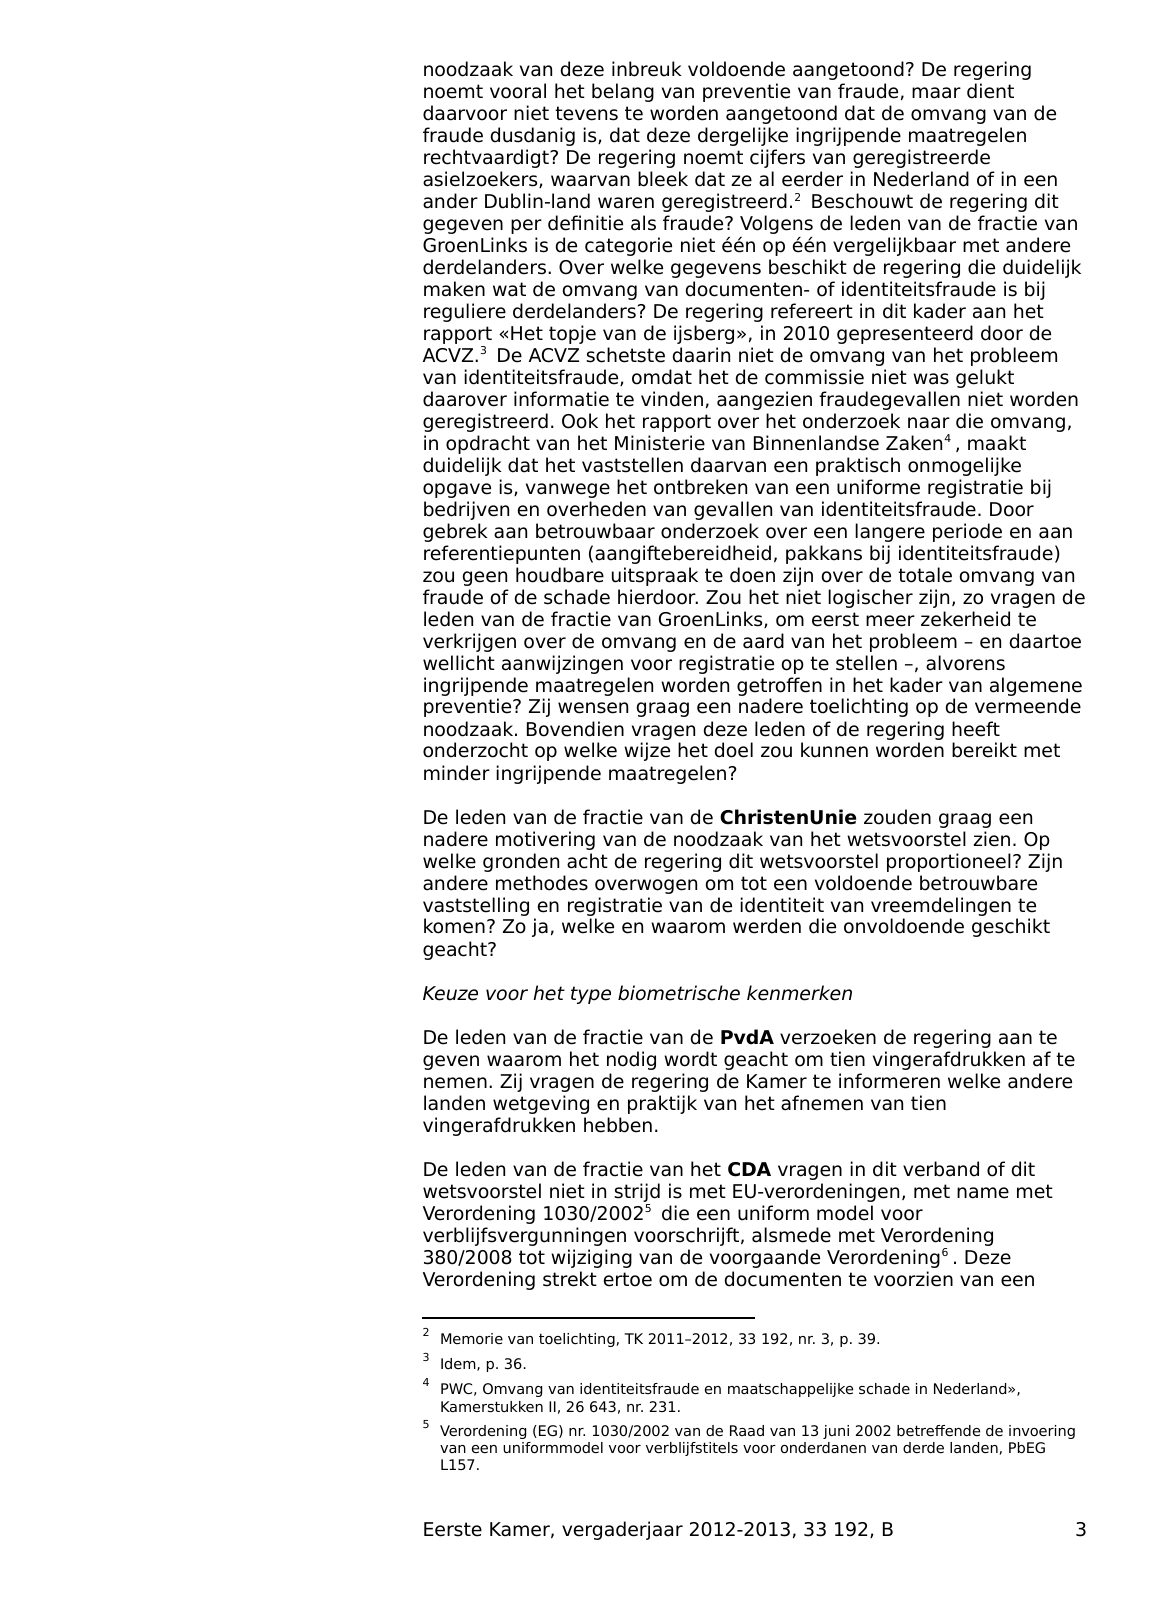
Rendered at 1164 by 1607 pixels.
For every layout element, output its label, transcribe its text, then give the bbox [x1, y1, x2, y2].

text PWC, Omvang van identiteitsfraude en maatschappelijke schade in Nederland», Kamerstukken II, 26 643, nr. 231. [422, 1377, 1087, 1416]
text Verordening (EG) nr. 1030/2002 van de Raad van 13 juni 2002 betreffende de invoering van een uniformmodel voor verblijfstitels voor onderdanen van derde landen, PbEG L157. [422, 1418, 1087, 1474]
text Idem, p. 36. [422, 1352, 1087, 1374]
text De leden van de fractie van het CDA vragen in dit verband of dit wetsvoorstel niet in strijd is met EU-verordeningen, met name met Verordening 1030/2002 die een uniform model voor verblijfsvergunningen voorschrijft, alsmede met Verordening 380/2008 tot wijziging van de voorgaande Verordening. Deze Verordening strekt ertoe om de documenten te voorzien van een [422, 1159, 1087, 1291]
text Memorie van toelichting, TK 2011–2012, 33 192, nr. 3, p. 39. [422, 1327, 1087, 1349]
text De leden van de fractie van de ChristenUnie zouden graag een nadere motivering van de noodzaak van het wetsvoorstel zien. Op welke gronden acht de regering dit wetsvoorstel proportioneel? Zijn andere methodes overwogen om tot een voldoende betrouwbare vaststelling en registratie van de identiteit van vreemdelingen te komen? Zo ja, welke en waarom werden die onvoldoende geschikt geacht? [422, 807, 1087, 960]
subtitle Keuze voor het type biometrische kenmerken [422, 983, 1087, 1004]
text noodzaak van deze inbreuk voldoende aangetoond? De regering noemt vooral het belang van preventie van fraude, maar dient daarvoor niet tevens te worden aangetoond dat de omvang van de fraude dusdanig is, dat deze dergelijke ingrijpende maatregelen rechtvaardigt? De regering noemt cijfers van geregistreerde asielzoekers, waarvan bleek dat ze al eerder in Nederland of in een ander Dublin-land waren geregistreerd. Beschouwt de regering dit gegeven per definitie als fraude? Volgens de leden van de fractie van GroenLinks is de categorie niet één op één vergelijkbaar met andere derdelanders. Over welke gegevens beschikt de regering die duidelijk maken wat de omvang van documenten- of identiteitsfraude is bij reguliere derdelanders? De regering refereert in dit kader aan het rapport «Het topje van de ijsberg», in 2010 gepresenteerd door de ACVZ. De ACVZ schetste daarin niet de omvang van het probleem van identiteitsfraude, omdat het de commissie niet was gelukt daarover informatie te vinden, aangezien fraudegevallen niet worden geregistreerd. Ook het rapport over het onderzoek naar die omvang, in opdracht van het Ministerie van Binnenlandse Zaken, maakt duidelijk dat het vaststellen daarvan een praktisch onmogelijke opgave is, vanwege het ontbreken van een uniforme registratie bij bedrijven en overheden van gevallen van identiteitsfraude. Door gebrek aan betrouwbaar onderzoek over een langere periode en aan referentiepunten (aangiftebereidheid, pakkans bij identiteitsfraude) zou geen houdbare uitspraak te doen zijn over de totale omvang van fraude of de schade hierdoor. Zou het niet logischer zijn, zo vragen de leden van de fractie van GroenLinks, om eerst meer zekerheid te verkrijgen over de omvang en de aard van het probleem – en daartoe wellicht aanwijzingen voor registratie op te stellen –, alvorens ingrijpende maatregelen worden getroffen in het kader van algemene preventie? Zij wensen graag een nadere toelichting op de vermeende noodzaak. Bovendien vragen deze leden of de regering heeft onderzocht op welke wijze het doel zou kunnen worden bereikt met minder ingrijpende maatregelen? [422, 59, 1087, 784]
text De leden van de fractie van de PvdA verzoeken de regering aan te geven waarom het nodig wordt geacht om tien vingerafdrukken af te nemen. Zij vragen de regering de Kamer te informeren welke andere landen wetgeving en praktijk van het afnemen van tien vingerafdrukken hebben. [422, 1027, 1087, 1137]
